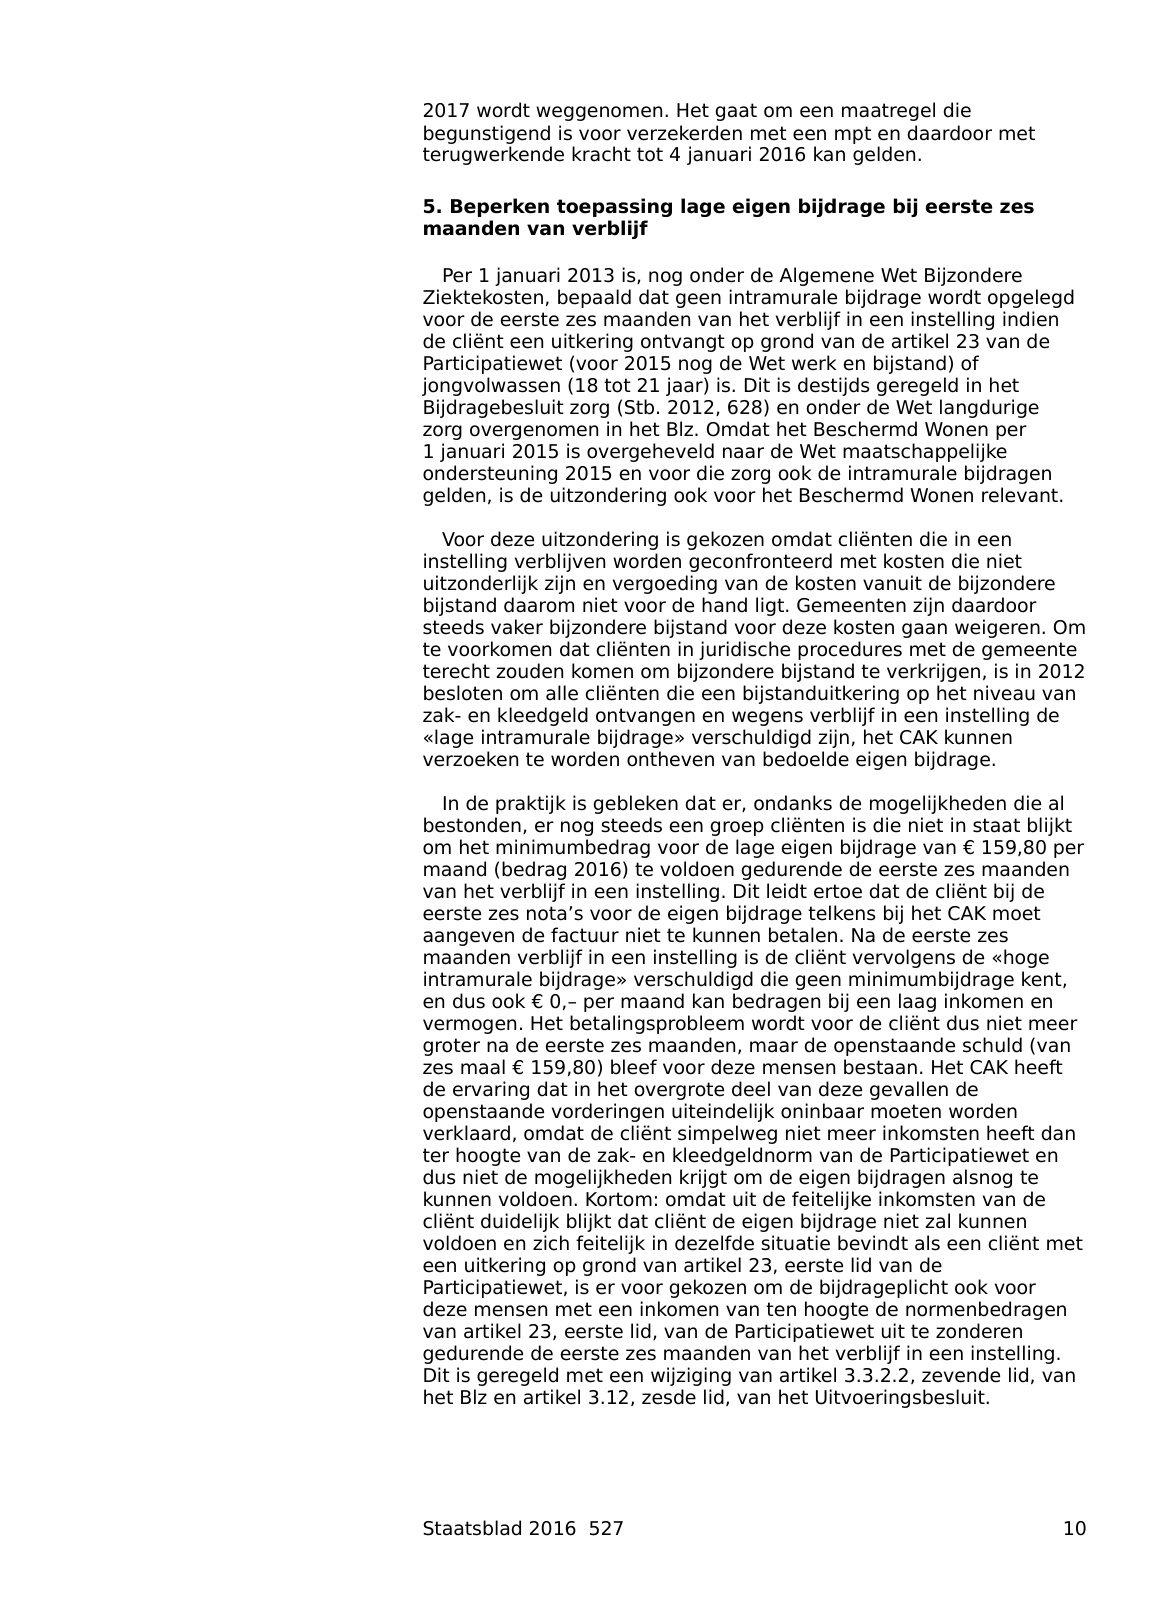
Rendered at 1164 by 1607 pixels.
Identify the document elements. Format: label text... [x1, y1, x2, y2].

text Voor deze uitzondering is gekozen omdat cliënten die in een instelling verblijven worden geconfronteerd met kosten die niet uitzonderlijk zijn en vergoeding van de kosten vanuit de bijzondere bijstand daarom niet voor de hand ligt. Gemeenten zijn daardoor steeds vaker bijzondere bijstand voor deze kosten gaan weigeren. Om te voorkomen dat cliënten in juridische procedures met de gemeente terecht zouden komen om bijzondere bijstand te verkrijgen, is in 2012 besloten om alle cliënten die een bijstanduitkering op het niveau van zak- en kleedgeld ontvangen en wegens verblijf in een instelling de «lage intramurale bijdrage» verschuldigd zijn, het CAK kunnen verzoeken te worden ontheven van bedoelde eigen bijdrage. [422, 529, 1087, 771]
text In de praktijk is gebleken dat er, ondanks de mogelijkheden die al bestonden, er nog steeds een groep cliënten is die niet in staat blijkt om het minimumbedrag voor de lage eigen bijdrage van € 159,80 per maand (bedrag 2016) te voldoen gedurende de eerste zes maanden van het verblijf in een instelling. Dit leidt ertoe dat de cliënt bij de eerste zes nota’s voor de eigen bijdrage telkens bij het CAK moet aangeven de factuur niet te kunnen betalen. Na de eerste zes maanden verblijf in een instelling is de cliënt vervolgens de «hoge intramurale bijdrage» verschuldigd die geen minimumbijdrage kent, en dus ook € 0,– per maand kan bedragen bij een laag inkomen en vermogen. Het betalingsprobleem wordt voor de cliënt dus niet meer groter na de eerste zes maanden, maar de openstaande schuld (van zes maal € 159,80) bleef voor deze mensen bestaan. Het CAK heeft de ervaring dat in het overgrote deel van deze gevallen de openstaande vorderingen uiteindelijk oninbaar moeten worden verklaard, omdat de cliënt simpelweg niet meer inkomsten heeft dan ter hoogte van de zak- en kleedgeldnorm van de Participatiewet en dus niet de mogelijkheden krijgt om de eigen bijdragen alsnog te kunnen voldoen. Kortom: omdat uit de feitelijke inkomsten van de cliënt duidelijk blijkt dat cliënt de eigen bijdrage niet zal kunnen voldoen en zich feitelijk in dezelfde situatie bevindt als een cliënt met een uitkering op grond van artikel 23, eerste lid van de Participatiewet, is er voor gekozen om de bijdrageplicht ook voor deze mensen met een inkomen van ten hoogte de normenbedragen van artikel 23, eerste lid, van de Participatiewet uit te zonderen gedurende de eerste zes maanden van het verblijf in een instelling. Dit is geregeld met een wijziging van artikel 3.3.2.2, zevende lid, van het Blz en artikel 3.12, zesde lid, van het Uitvoeringsbesluit. [422, 793, 1087, 1409]
text Per 1 januari 2013 is, nog onder de Algemene Wet Bijzondere Ziektekosten, bepaald dat geen intramurale bijdrage wordt opgelegd voor de eerste zes maanden van het verblijf in een instelling indien de cliënt een uitkering ontvangt op grond van de artikel 23 van de Participatiewet (voor 2015 nog de Wet werk en bijstand) of jongvolwassen (18 tot 21 jaar) is. Dit is destijds geregeld in het Bijdragebesluit zorg (Stb. 2012, 628) en onder de Wet langdurige zorg overgenomen in het Blz. Omdat het Beschermd Wonen per 1 januari 2015 is overgeheveld naar de Wet maatschappelijke ondersteuning 2015 en voor die zorg ook de intramurale bijdragen gelden, is de uitzondering ook voor het Beschermd Wonen relevant. [422, 265, 1087, 507]
subtitle 5. Beperken toepassing lage eigen bijdrage bij eerste zes maanden van verblijf [422, 196, 1087, 240]
text 2017 wordt weggenomen. Het gaat om een maatregel die begunstigend is voor verzekerden met een mpt en daardoor met terugwerkende kracht tot 4 januari 2016 kan gelden. [422, 100, 1087, 166]
